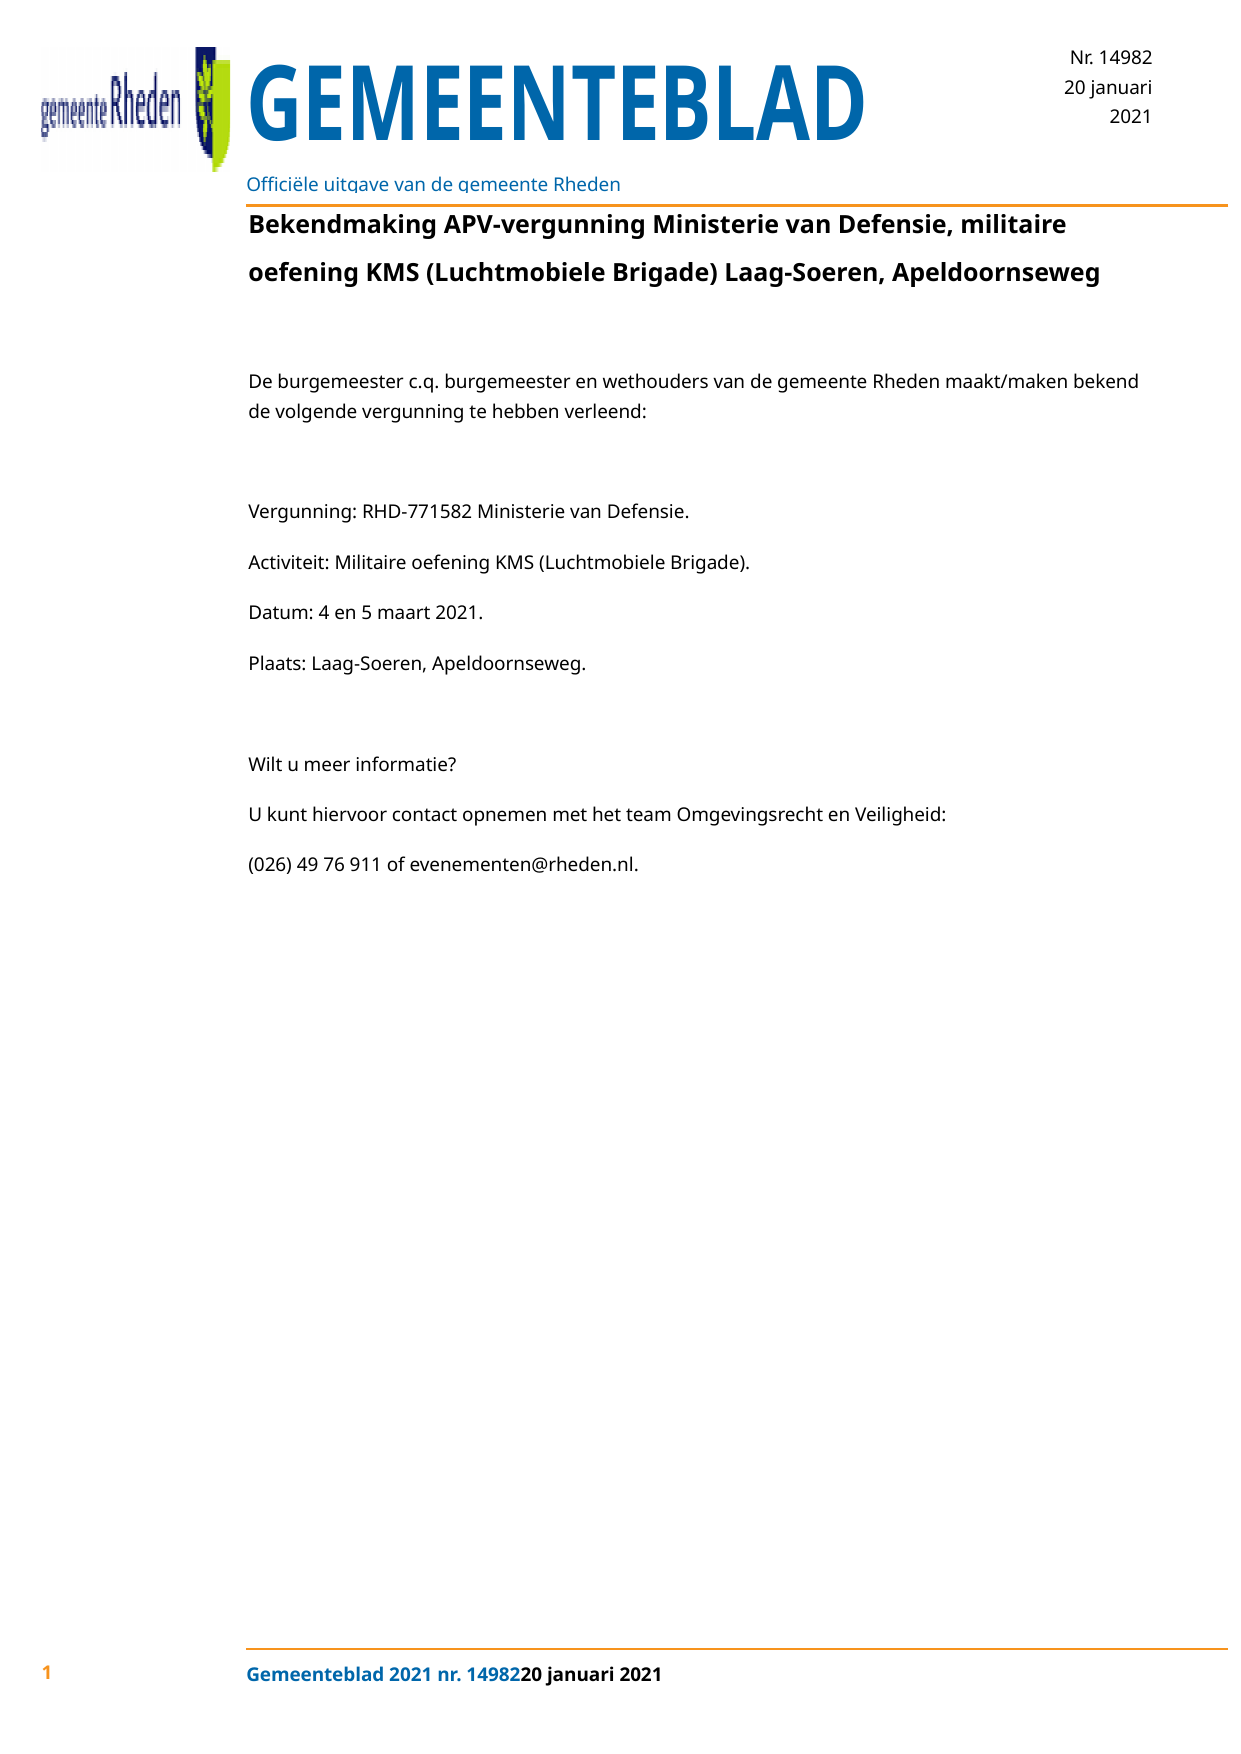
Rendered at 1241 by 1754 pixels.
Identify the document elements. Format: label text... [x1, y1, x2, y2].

text Bekendmaking APV-vergunning Ministerie van Defensie, militaire oefening KMS (Luchtmobiele Brigade) Laag-Soeren, Apeldoornseweg [248, 207, 1152, 288]
picture [41, 47, 231, 172]
text Plaats: Laag-Soeren, Apeldoornseweg. [248, 650, 1152, 676]
text Datum: 4 en 5 maart 2021. [248, 599, 1152, 625]
text Wilt u meer informatie? [248, 751, 1152, 777]
text De burgemeester c.q. burgemeester en wethouders van de gemeente Rheden maakt/maken bekend de volgende vergunning te hebben verleend: [248, 368, 1152, 424]
text Vergunning: RHD-771582 Ministerie van Defensie. [248, 499, 1152, 524]
text Activiteit: Militaire oefening KMS (Luchtmobiele Brigade). [248, 549, 1152, 575]
text U kunt hiervoor contact opnemen met het team Omgevingsrecht en Veiligheid: [248, 801, 1152, 827]
text (026) 49 76 911 of evenementen@rheden.nl. [248, 852, 1152, 877]
